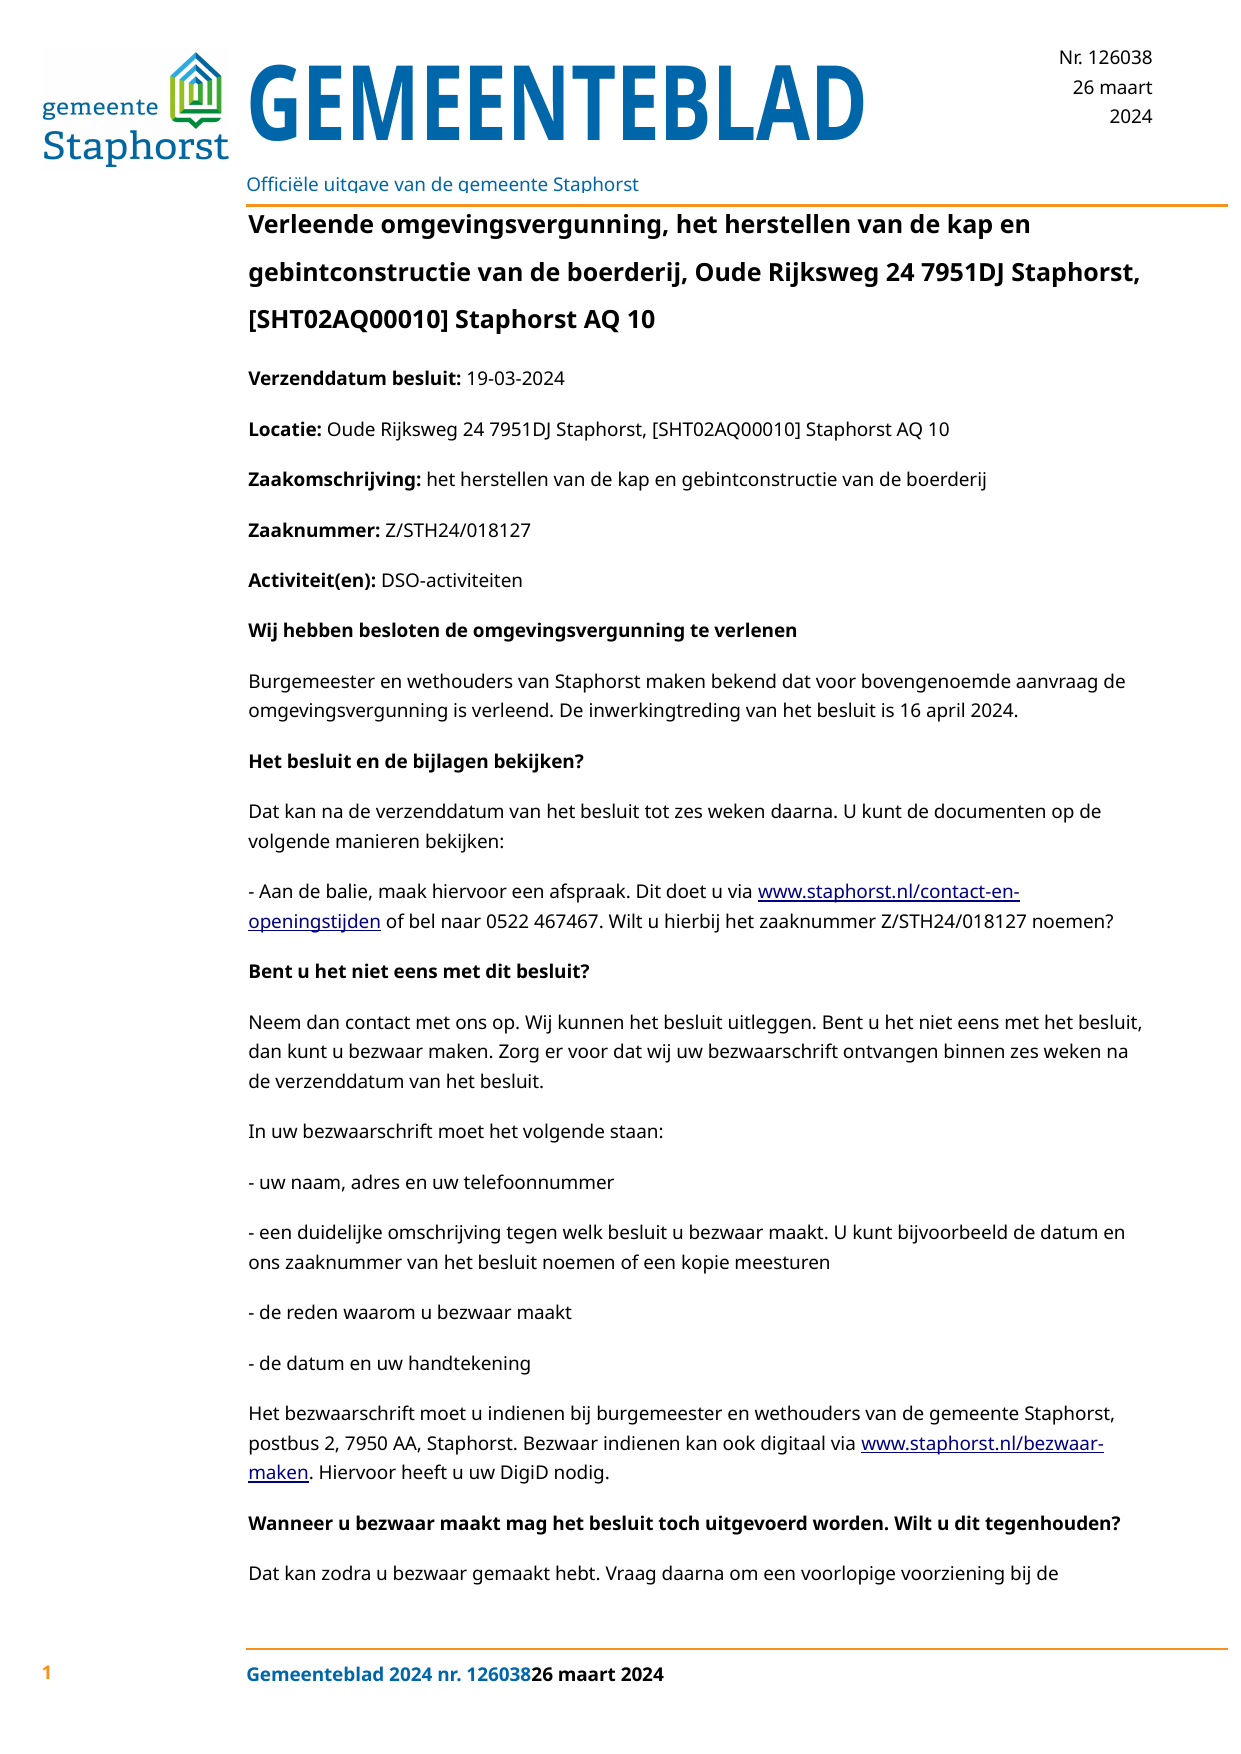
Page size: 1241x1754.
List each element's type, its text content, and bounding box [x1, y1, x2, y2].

text Dat kan na de verzenddatum van het besluit tot zes weken daarna. U kunt de documenten op de volgende manieren bekijken: [248, 798, 1152, 854]
picture [41, 47, 231, 172]
text Het bezwaarschrift moet u indienen bij burgemeester en wethouders van de gemeente Staphorst, postbus 2, 7950 AA, Staphorst. Bezwaar indienen kan ook digitaal via www.staphorst.nl/bezwaar-maken. Hiervoor heeft u uw DigiD nodig. [248, 1400, 1152, 1485]
text Neem dan contact met ons op. Wij kunnen het besluit uitleggen. Bent u het niet eens met het besluit, dan kunt u bezwaar maken. Zorg er voor dat wij uw bezwaarschrift ontvangen binnen zes weken na de verzenddatum van het besluit. [248, 1009, 1152, 1094]
text Activiteit(en): DSO-activiteiten [248, 567, 1152, 593]
text - de datum en uw handtekening [248, 1350, 1152, 1375]
text - een duidelijke omschrijving tegen welk besluit u bezwaar maakt. U kunt bijvoorbeeld de datum en ons zaaknummer van het besluit noemen of een kopie meesturen [248, 1219, 1152, 1274]
text - de reden waarom u bezwaar maakt [248, 1299, 1152, 1325]
text Dat kan zodra u bezwaar gemaakt hebt. Vraag daarna om een voorlopige voorziening bij de [248, 1560, 1152, 1586]
text Wanneer u bezwaar maakt mag het besluit toch uitgevoerd worden. Wilt u dit tegenhouden? [248, 1510, 1152, 1535]
text Verleende omgevingsvergunning, het herstellen van de kap en gebintconstructie van de boerderij, Oude Rijksweg 24 7951DJ Staphorst, [SHT02AQ00010] Staphorst AQ 10 [248, 207, 1152, 336]
text Burgemeester en wethouders van Staphorst maken bekend dat voor bovengenoemde aanvraag de omgevingsvergunning is verleend. De inwerkingtreding van het besluit is 16 april 2024. [248, 668, 1152, 723]
text Het besluit en de bijlagen bekijken? [248, 748, 1152, 774]
text Zaakomschrijving: het herstellen van de kap en gebintconstructie van de boerderij [248, 466, 1152, 492]
text In uw bezwaarschrift moet het volgende staan: [248, 1118, 1152, 1144]
text Verzenddatum besluit: 19-03-2024 [248, 366, 1152, 391]
text Locatie: Oude Rijksweg 24 7951DJ Staphorst, [SHT02AQ00010] Staphorst AQ 10 [248, 416, 1152, 442]
text Bent u het niet eens met dit besluit? [248, 958, 1152, 984]
text Wij hebben besloten de omgevingsvergunning te verlenen [248, 618, 1152, 643]
text - uw naam, adres en uw telefoonnummer [248, 1169, 1152, 1194]
text - Aan de balie, maak hiervoor een afspraak. Dit doet u via www.staphorst.nl/contact-en-openingstijden of bel naar 0522 467467. Wilt u hierbij het zaaknummer Z/STH24/018127 noemen? [248, 878, 1152, 934]
text Zaaknummer: Z/STH24/018127 [248, 517, 1152, 542]
